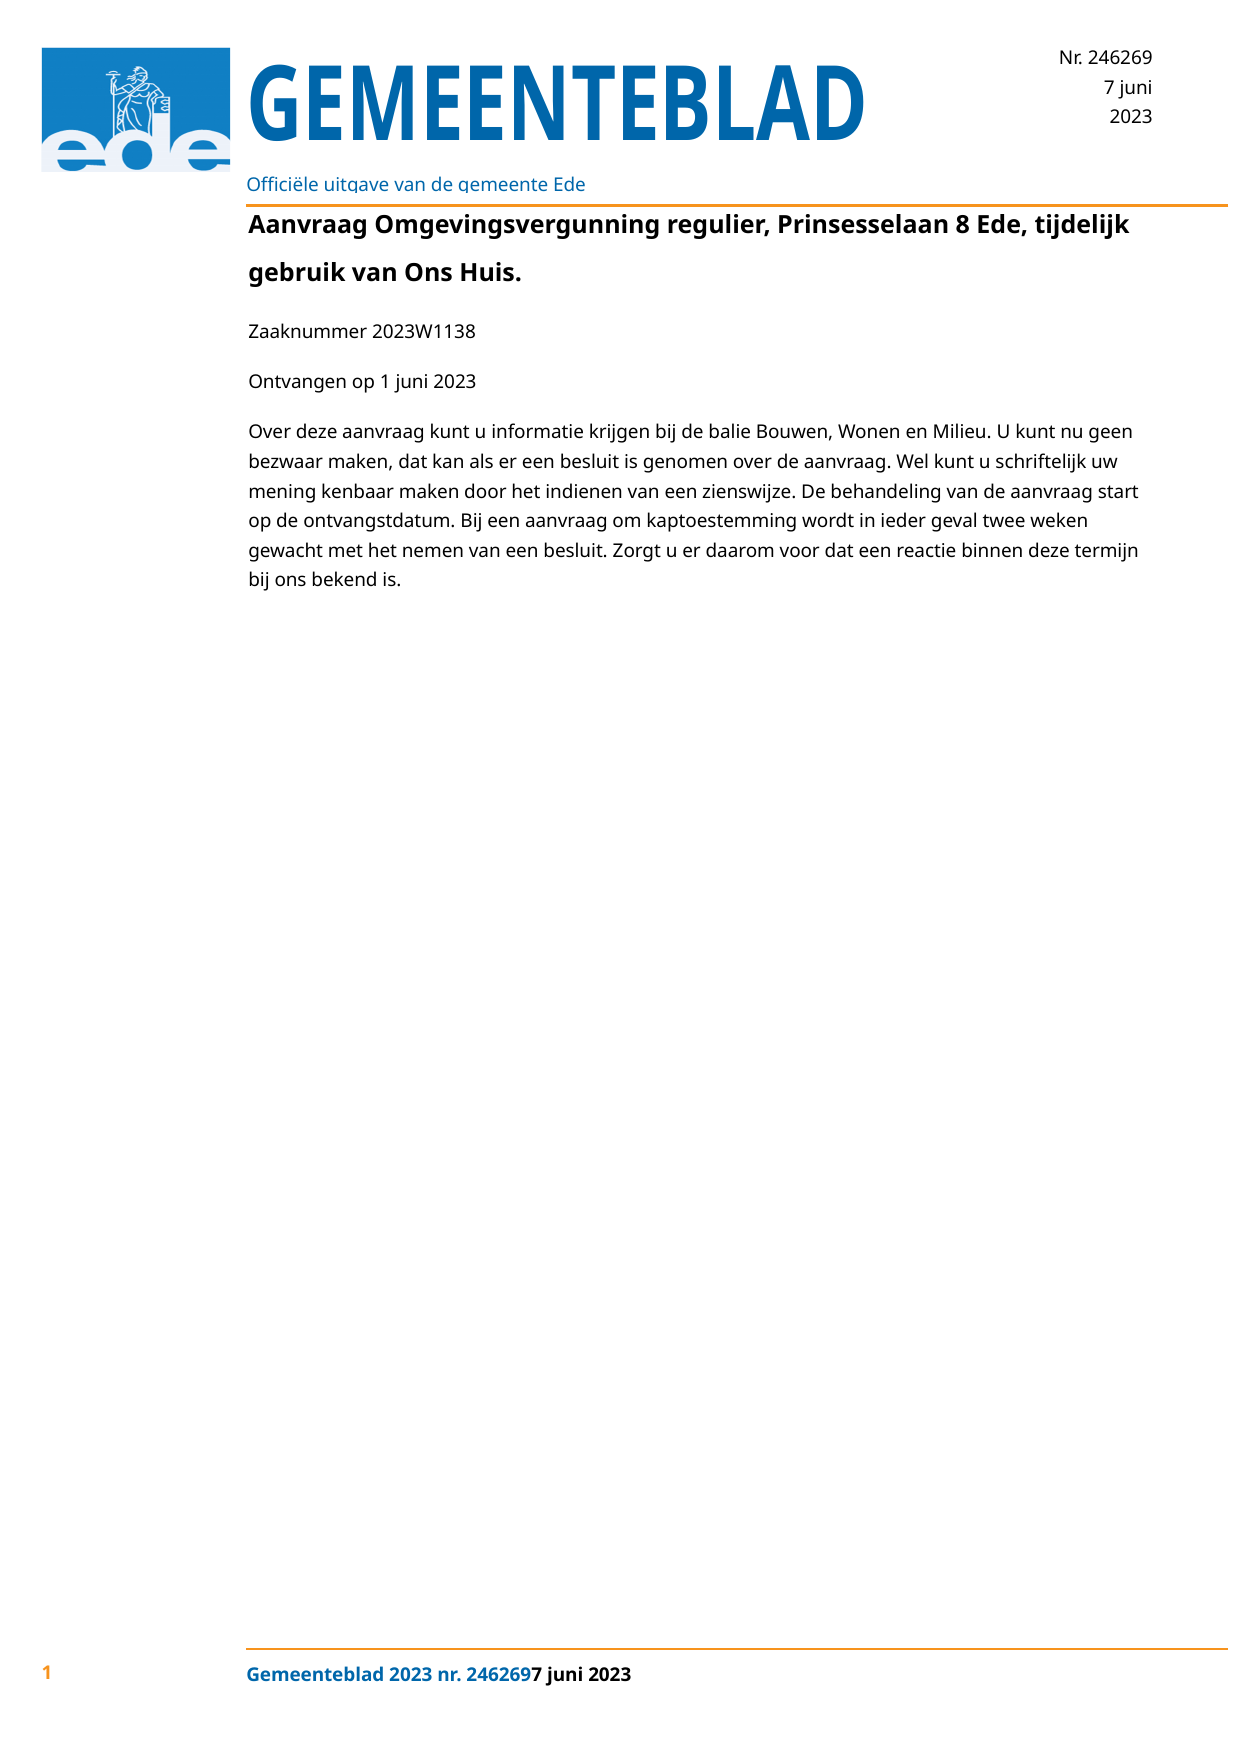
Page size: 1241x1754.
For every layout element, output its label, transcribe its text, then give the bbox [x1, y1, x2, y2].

text Aanvraag Omgevingsvergunning regulier, Prinsesselaan 8 Ede, tijdelijk gebruik van Ons Huis. [248, 207, 1152, 288]
text Ontvangen op 1 juni 2023 [248, 368, 1152, 394]
picture [41, 47, 231, 172]
text Over deze aanvraag kunt u informatie krijgen bij de balie Bouwen, Wonen en Milieu. U kunt nu geen bezwaar maken, dat kan als er een besluit is genomen over de aanvraag. Wel kunt u schriftelijk uw mening kenbaar maken door het indienen van een zienswijze. De behandeling van de aanvraag start op de ontvangstdatum. Bij een aanvraag om kaptoestemming wordt in ieder geval twee weken gewacht met het nemen van een besluit. Zorgt u er daarom voor dat een reactie binnen deze termijn bij ons bekend is. [248, 419, 1152, 592]
text Zaaknummer 2023W1138 [248, 318, 1152, 344]
